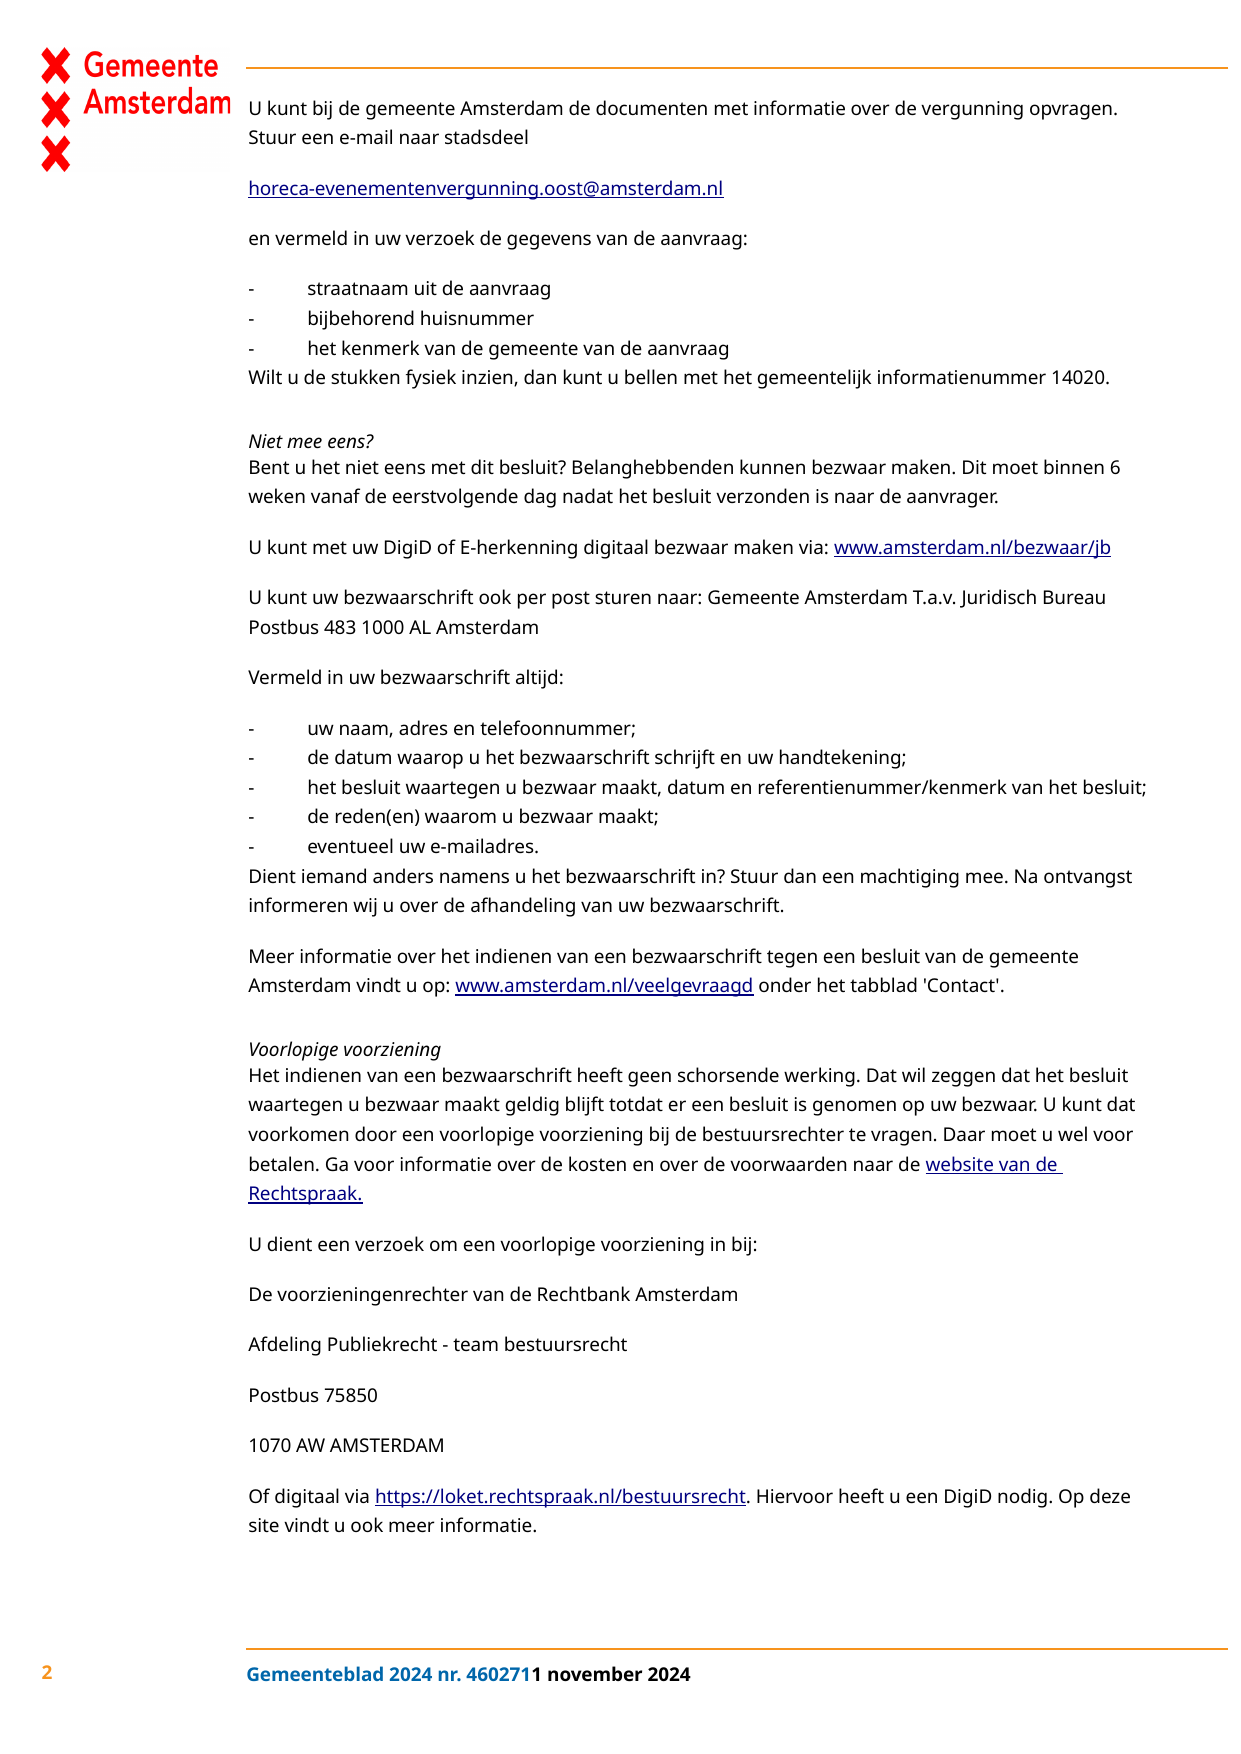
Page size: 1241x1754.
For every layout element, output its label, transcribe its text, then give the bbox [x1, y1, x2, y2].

text Wilt u de stukken fysiek inzien, dan kunt u bellen met het gemeentelijk informatienummer 14020. [248, 364, 1152, 390]
text Vermeld in uw bezwaarschrift altijd: [248, 664, 1152, 690]
text Postbus 75850 [248, 1382, 1152, 1408]
text Afdeling Publiekrecht - team bestuursrecht [248, 1332, 1152, 1357]
text De voorzieningenrechter van de Rechtbank Amsterdam [248, 1281, 1152, 1307]
text Dient iemand anders namens u het bezwaarschrift in? Stuur dan een machtiging mee. Na ontvangst informeren wij u over de afhandeling van uw bezwaarschrift. [248, 863, 1152, 918]
list uw naam, adres en telefoonnummer; [248, 715, 1152, 741]
text Of digitaal via https://loket.rechtspraak.nl/bestuursrecht. Hiervoor heeft u een DigiD nodig. Op deze site vindt u ook meer informatie. [248, 1483, 1152, 1538]
list het besluit waartegen u bezwaar maakt, datum en referentienummer/kenmerk van het besluit; [248, 774, 1152, 800]
text Niet mee eens? [248, 428, 1152, 454]
text U dient een verzoek om een voorlopige voorziening in bij: [248, 1231, 1152, 1257]
text Voorlopige voorziening [248, 1036, 1152, 1062]
list de reden(en) waarom u bezwaar maakt; [248, 804, 1152, 829]
list straatnaam uit de aanvraag [248, 276, 1152, 301]
text horeca-evenementenvergunning.oost@amsterdam.nl [248, 175, 1152, 201]
text Het indienen van een bezwaarschrift heeft geen schorsende werking. Dat wil zeggen dat het besluit waartegen u bezwaar maakt geldig blijft totdat er een besluit is genomen op uw bezwaar. U kunt dat voorkomen door een voorlopige voorziening bij de bestuursrechter te vragen. Daar moet u wel voor betalen. Ga voor informatie over de kosten en over de voorwaarden naar de website van de Rechtspraak. [248, 1062, 1152, 1206]
list het kenmerk van de gemeente van de aanvraag [248, 335, 1152, 361]
text 1070 AW AMSTERDAM [248, 1432, 1152, 1458]
text U kunt uw bezwaarschrift ook per post sturen naar: Gemeente Amsterdam T.a.v. Juridisch Bureau Postbus 483 1000 AL Amsterdam [248, 584, 1152, 640]
text Bent u het niet eens met dit besluit? Belanghebbenden kunnen bezwaar maken. Dit moet binnen 6 weken vanaf de eerstvolgende dag nadat het besluit verzonden is naar de aanvrager. [248, 454, 1152, 509]
list de datum waarop u het bezwaarschrift schrijft en uw handtekening; [248, 744, 1152, 770]
list eventueel uw e-mailadres. [248, 833, 1152, 859]
text Meer informatie over het indienen van een bezwaarschrift tegen een besluit van de gemeente Amsterdam vindt u op: www.amsterdam.nl/veelgevraagd onder het tabblad 'Contact'. [248, 943, 1152, 998]
picture [41, 47, 231, 172]
text en vermeld in uw verzoek de gegevens van de aanvraag: [248, 225, 1152, 251]
text U kunt met uw DigiD of E-herkenning digitaal bezwaar maken via: www.amsterdam.nl/bezwaar/jb [248, 534, 1152, 560]
list bijbehorend huisnummer [248, 305, 1152, 331]
text U kunt bij de gemeente Amsterdam de documenten met informatie over de vergunning opvragen. Stuur een e-mail naar stadsdeel [248, 95, 1152, 150]
